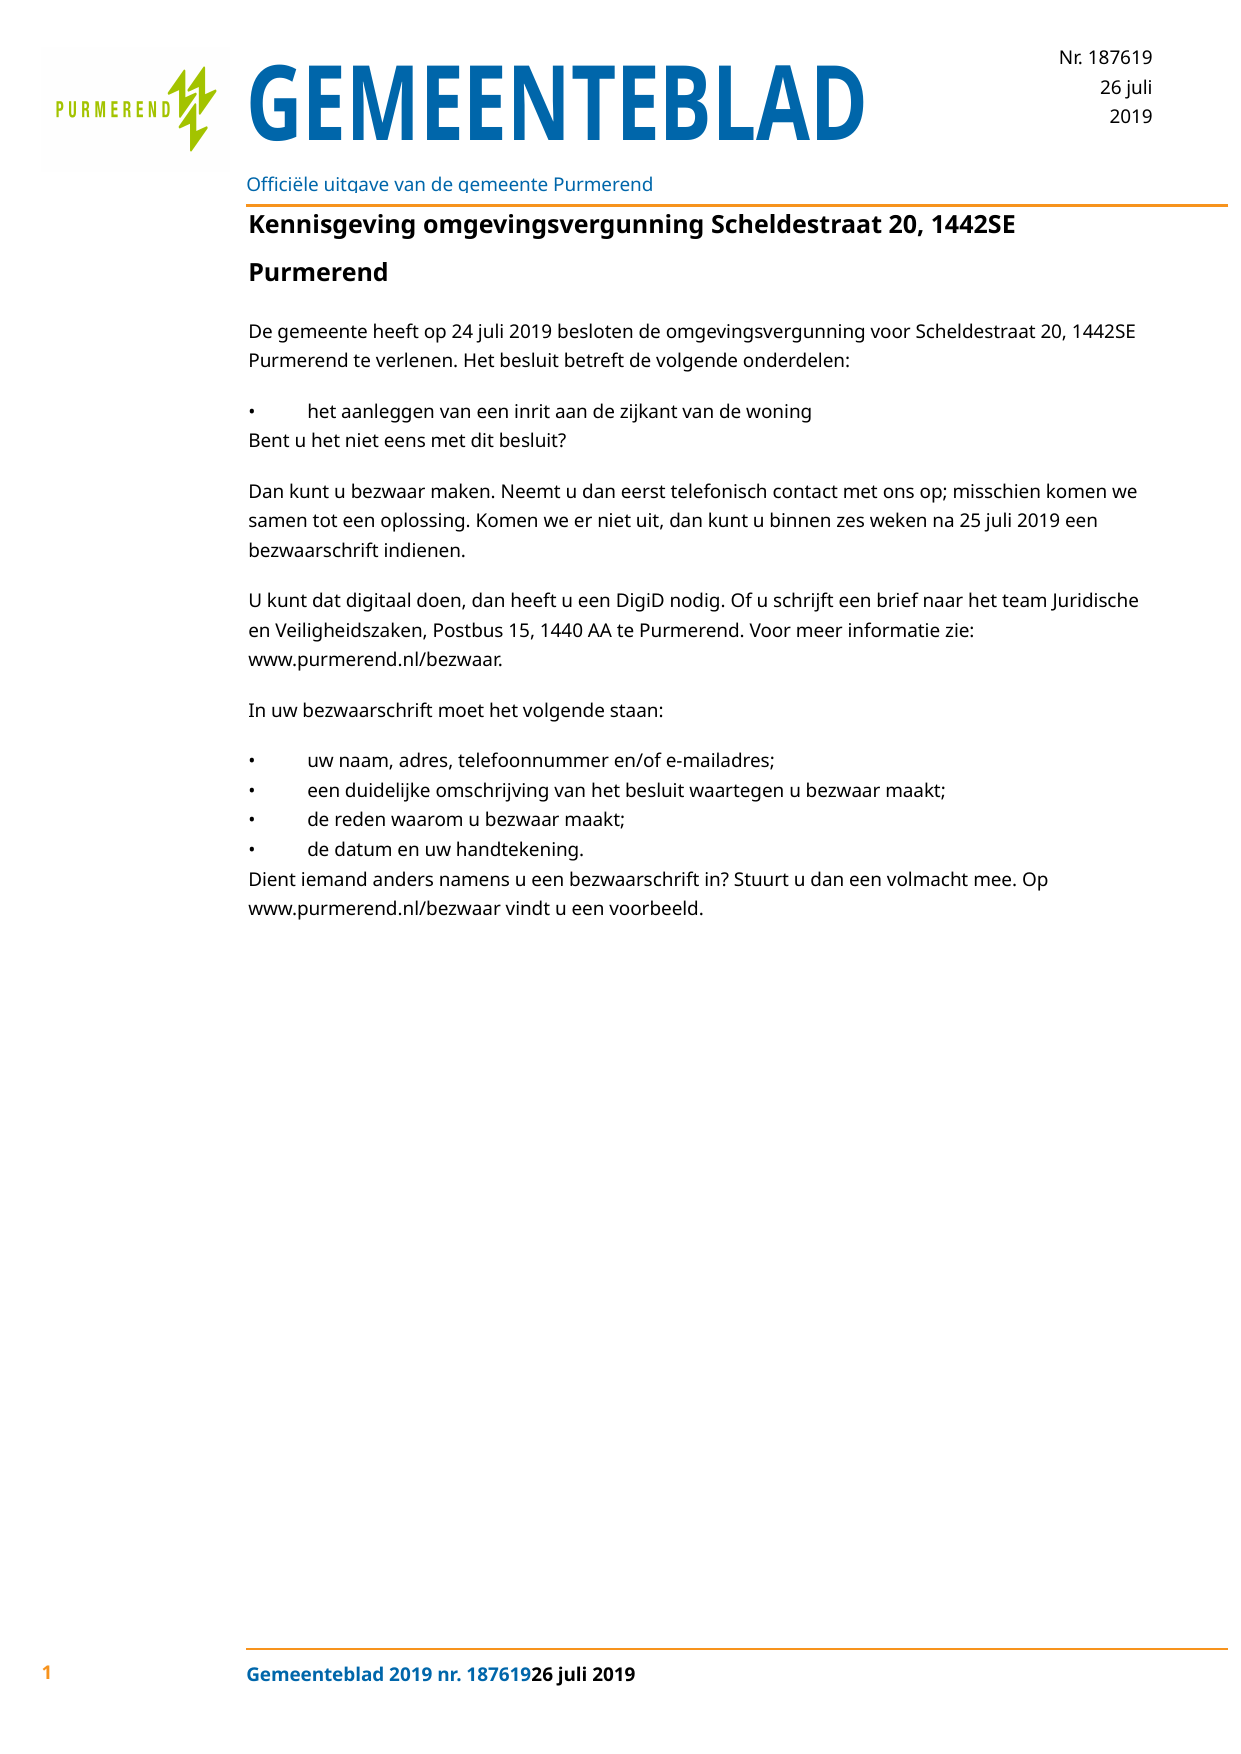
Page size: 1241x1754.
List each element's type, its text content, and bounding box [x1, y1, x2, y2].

text Dan kunt u bezwaar maken. Neemt u dan eerst telefonisch contact met ons op; misschien komen we samen tot een oplossing. Komen we er niet uit, dan kunt u binnen zes weken na 25 juli 2019 een bezwaarschrift indienen. [248, 478, 1152, 563]
text De gemeente heeft op 24 juli 2019 besloten de omgevingsvergunning voor Scheldestraat 20, 1442SE Purmerend te verlenen. Het besluit betreft de volgende onderdelen: [248, 318, 1152, 373]
text Kennisgeving omgevingsvergunning Scheldestraat 20, 1442SE Purmerend [248, 207, 1152, 288]
list een duidelijke omschrijving van het besluit waartegen u bezwaar maakt; [248, 777, 1152, 803]
text In uw bezwaarschrift moet het volgende staan: [248, 697, 1152, 723]
picture [41, 47, 231, 172]
list de datum en uw handtekening. [248, 836, 1152, 862]
text Dient iemand anders namens u een bezwaarschrift in? Stuurt u dan een volmacht mee. Op www.purmerend.nl/bezwaar vindt u een voorbeeld. [248, 866, 1152, 921]
list uw naam, adres, telefoonnummer en/of e-mailadres; [248, 747, 1152, 773]
text U kunt dat digitaal doen, dan heeft u een DigiD nodig. Of u schrijft een brief naar het team Juridische en Veiligheidszaken, Postbus 15, 1440 AA te Purmerend. Voor meer informatie zie: www.purmerend.nl/bezwaar. [248, 587, 1152, 672]
list de reden waarom u bezwaar maakt; [248, 807, 1152, 832]
text Bent u het niet eens met dit besluit? [248, 427, 1152, 453]
list het aanleggen van een inrit aan de zijkant van de woning [248, 398, 1152, 424]
